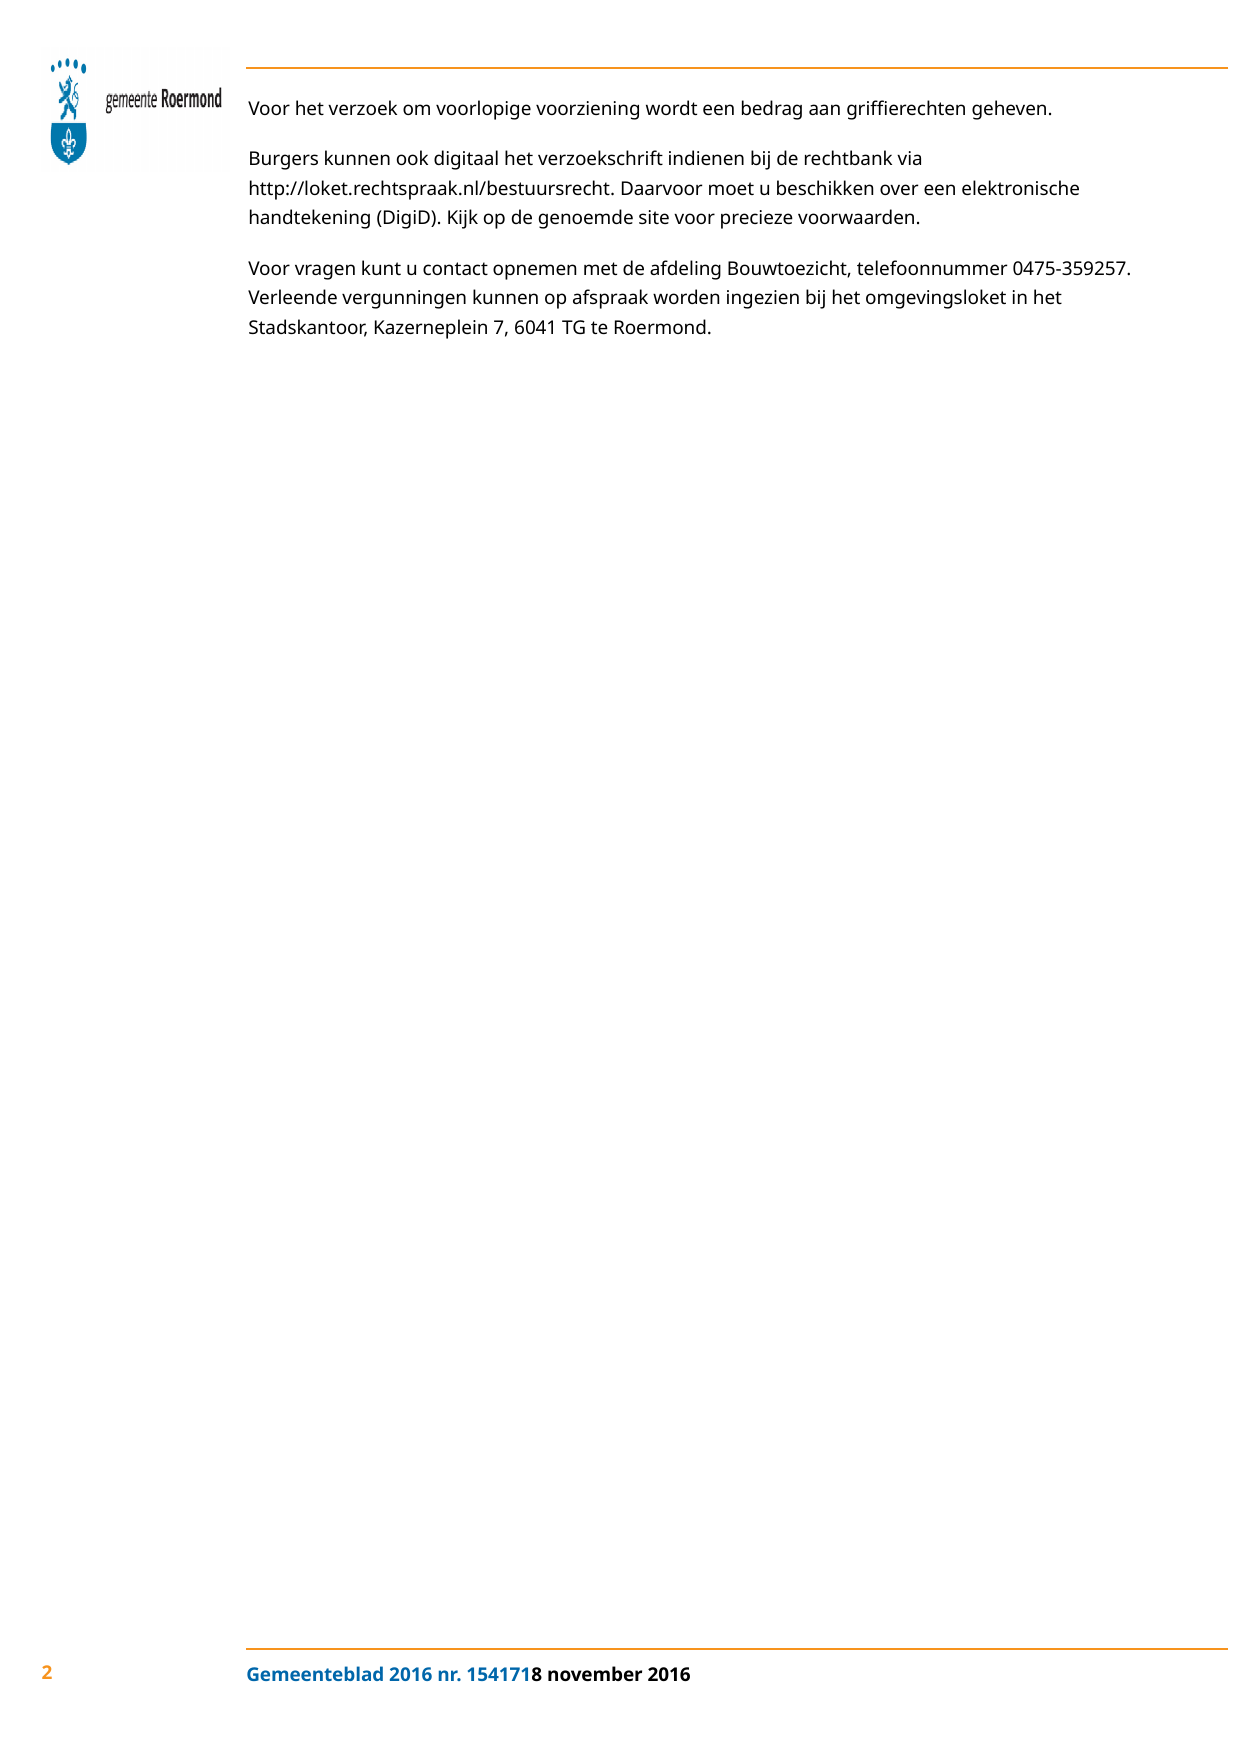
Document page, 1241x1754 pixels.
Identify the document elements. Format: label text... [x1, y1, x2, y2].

text Burgers kunnen ook digitaal het verzoekschrift indienen bij de rechtbank via http://loket.rechtspraak.nl/bestuursrecht. Daarvoor moet u beschikken over een elektronische handtekening (DigiD). Kijk op de genoemde site voor precieze voorwaarden. [248, 145, 1152, 230]
text Voor vragen kunt u contact opnemen met de afdeling Bouwtoezicht, telefoonnummer 0475-359257. Verleende vergunningen kunnen op afspraak worden ingezien bij het omgevingsloket in het Stadskantoor, Kazerneplein 7, 6041 TG te Roermond. [248, 255, 1152, 340]
picture [41, 47, 231, 172]
text Voor het verzoek om voorlopige voorziening wordt een bedrag aan griffierechten geheven. [248, 95, 1152, 121]
